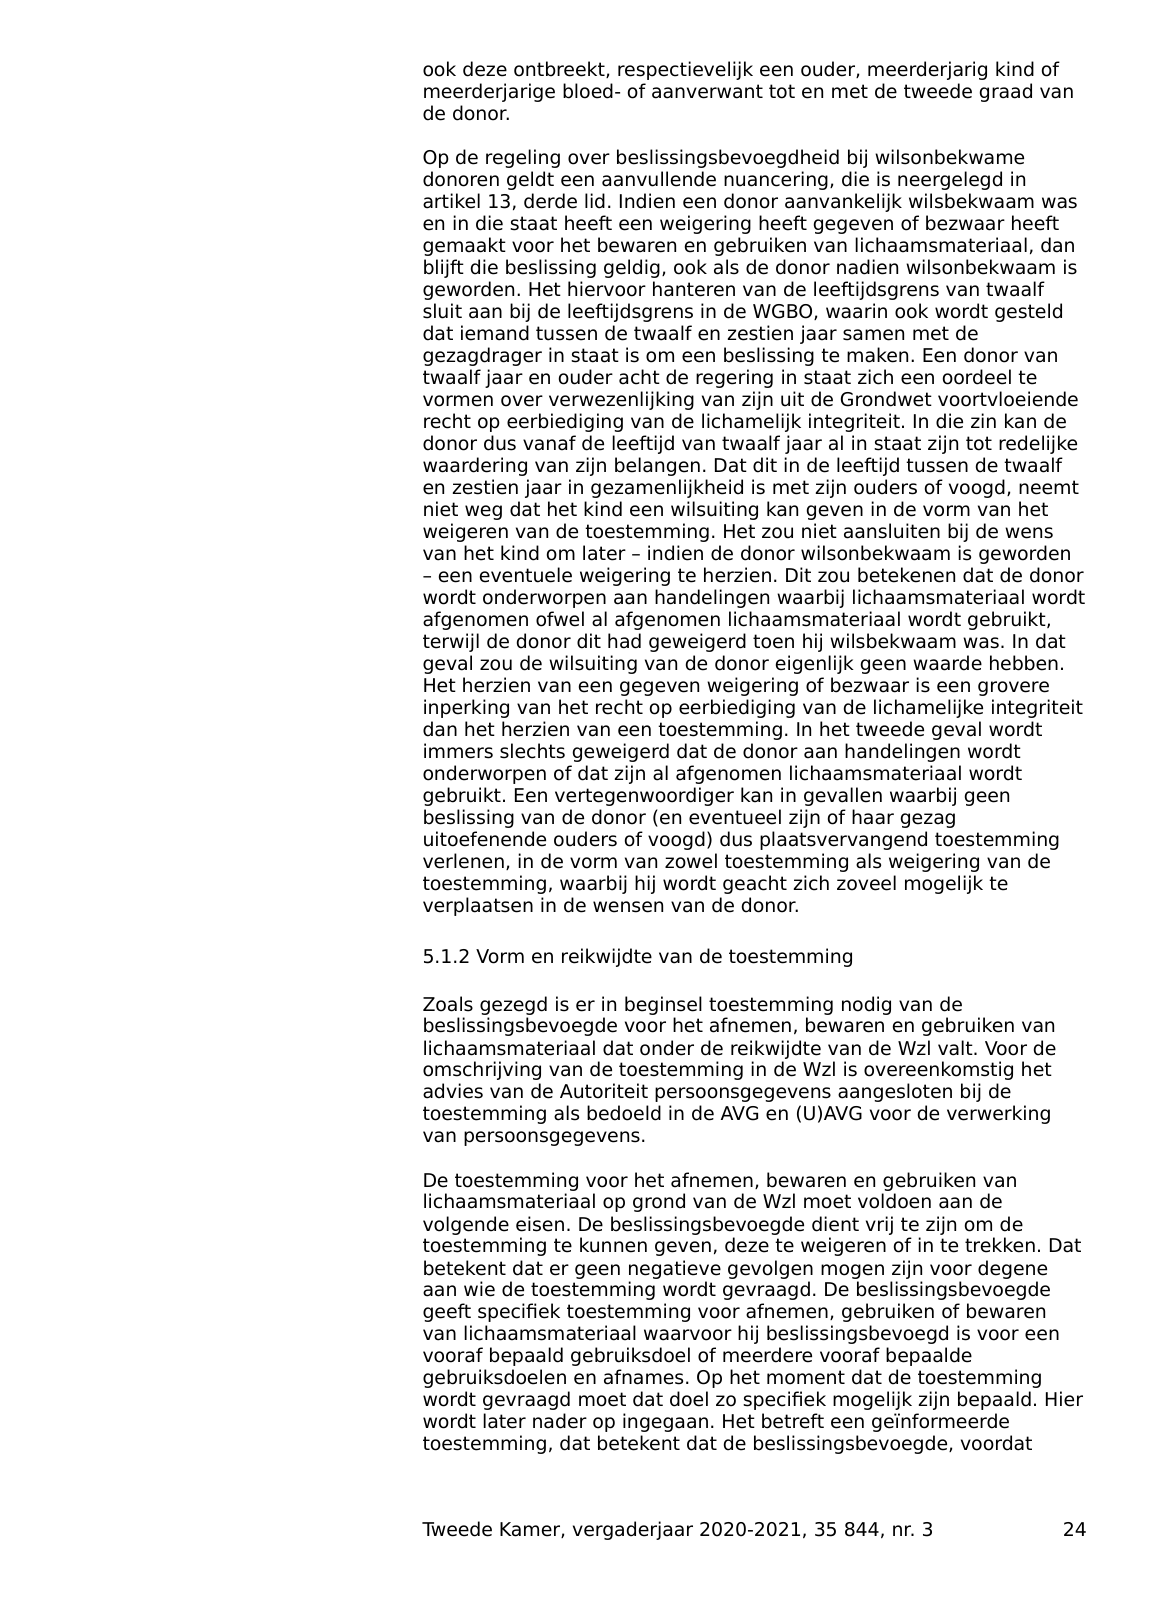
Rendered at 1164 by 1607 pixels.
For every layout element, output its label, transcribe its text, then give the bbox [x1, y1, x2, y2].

text De toestemming voor het afnemen, bewaren en gebruiken van lichaamsmateriaal op grond van de Wzl moet voldoen aan de volgende eisen. De beslissingsbevoegde dient vrij te zijn om de toestemming te kunnen geven, deze te weigeren of in te trekken. Dat betekent dat er geen negatieve gevolgen mogen zijn voor degene aan wie de toestemming wordt gevraagd. De beslissingsbevoegde geeft specifiek toestemming voor afnemen, gebruiken of bewaren van lichaamsmateriaal waarvoor hij beslissingsbevoegd is voor een vooraf bepaald gebruiksdoel of meerdere vooraf bepaalde gebruiksdoelen en afnames. Op het moment dat de toestemming wordt gevraagd moet dat doel zo specifiek mogelijk zijn bepaald. Hier wordt later nader op ingegaan. Het betreft een geïnformeerde toestemming, dat betekent dat de beslissingsbevoegde, voordat [422, 1169, 1087, 1455]
subtitle 5.1.2 Vorm en reikwijdte van de toestemming [422, 946, 1087, 968]
text Zoals gezegd is er in beginsel toestemming nodig van de beslissingsbevoegde voor het afnemen, bewaren en gebruiken van lichaamsmateriaal dat onder de reikwijdte van de Wzl valt. Voor de omschrijving van de toestemming in de Wzl is overeenkomstig het advies van de Autoriteit persoonsgegevens aangesloten bij de toestemming als bedoeld in de AVG en (U)AVG voor de verwerking van persoonsgegevens. [422, 993, 1087, 1147]
text ook deze ontbreekt, respectievelijk een ouder, meerderjarig kind of meerderjarige bloed- of aanverwant tot en met de tweede graad van de donor. [422, 59, 1087, 125]
text Op de regeling over beslissingsbevoegdheid bij wilsonbekwame donoren geldt een aanvullende nuancering, die is neergelegd in artikel 13, derde lid. Indien een donor aanvankelijk wilsbekwaam was en in die staat heeft een weigering heeft gegeven of bezwaar heeft gemaakt voor het bewaren en gebruiken van lichaamsmateriaal, dan blijft die beslissing geldig, ook als de donor nadien wilsonbekwaam is geworden. Het hiervoor hanteren van de leeftijdsgrens van twaalf sluit aan bij de leeftijdsgrens in de WGBO, waarin ook wordt gesteld dat iemand tussen de twaalf en zestien jaar samen met de gezagdrager in staat is om een beslissing te maken. Een donor van twaalf jaar en ouder acht de regering in staat zich een oordeel te vormen over verwezenlijking van zijn uit de Grondwet voortvloeiende recht op eerbiediging van de lichamelijk integriteit. In die zin kan de donor dus vanaf de leeftijd van twaalf jaar al in staat zijn tot redelijke waardering van zijn belangen. Dat dit in de leeftijd tussen de twaalf en zestien jaar in gezamenlijkheid is met zijn ouders of voogd, neemt niet weg dat het kind een wilsuiting kan geven in de vorm van het weigeren van de toestemming. Het zou niet aansluiten bij de wens van het kind om later – indien de donor wilsonbekwaam is geworden – een eventuele weigering te herzien. Dit zou betekenen dat de donor wordt onderworpen aan handelingen waarbij lichaamsmateriaal wordt afgenomen ofwel al afgenomen lichaamsmateriaal wordt gebruikt, terwijl de donor dit had geweigerd toen hij wilsbekwaam was. In dat geval zou de wilsuiting van de donor eigenlijk geen waarde hebben. Het herzien van een gegeven weigering of bezwaar is een grovere inperking van het recht op eerbiediging van de lichamelijke integriteit dan het herzien van een toestemming. In het tweede geval wordt immers slechts geweigerd dat de donor aan handelingen wordt onderworpen of dat zijn al afgenomen lichaamsmateriaal wordt gebruikt. Een vertegenwoordiger kan in gevallen waarbij geen beslissing van de donor (en eventueel zijn of haar gezag uitoefenende ouders of voogd) dus plaatsvervangend toestemming verlenen, in de vorm van zowel toestemming als weigering van de toestemming, waarbij hij wordt geacht zich zoveel mogelijk te verplaatsen in de wensen van de donor. [422, 147, 1087, 916]
